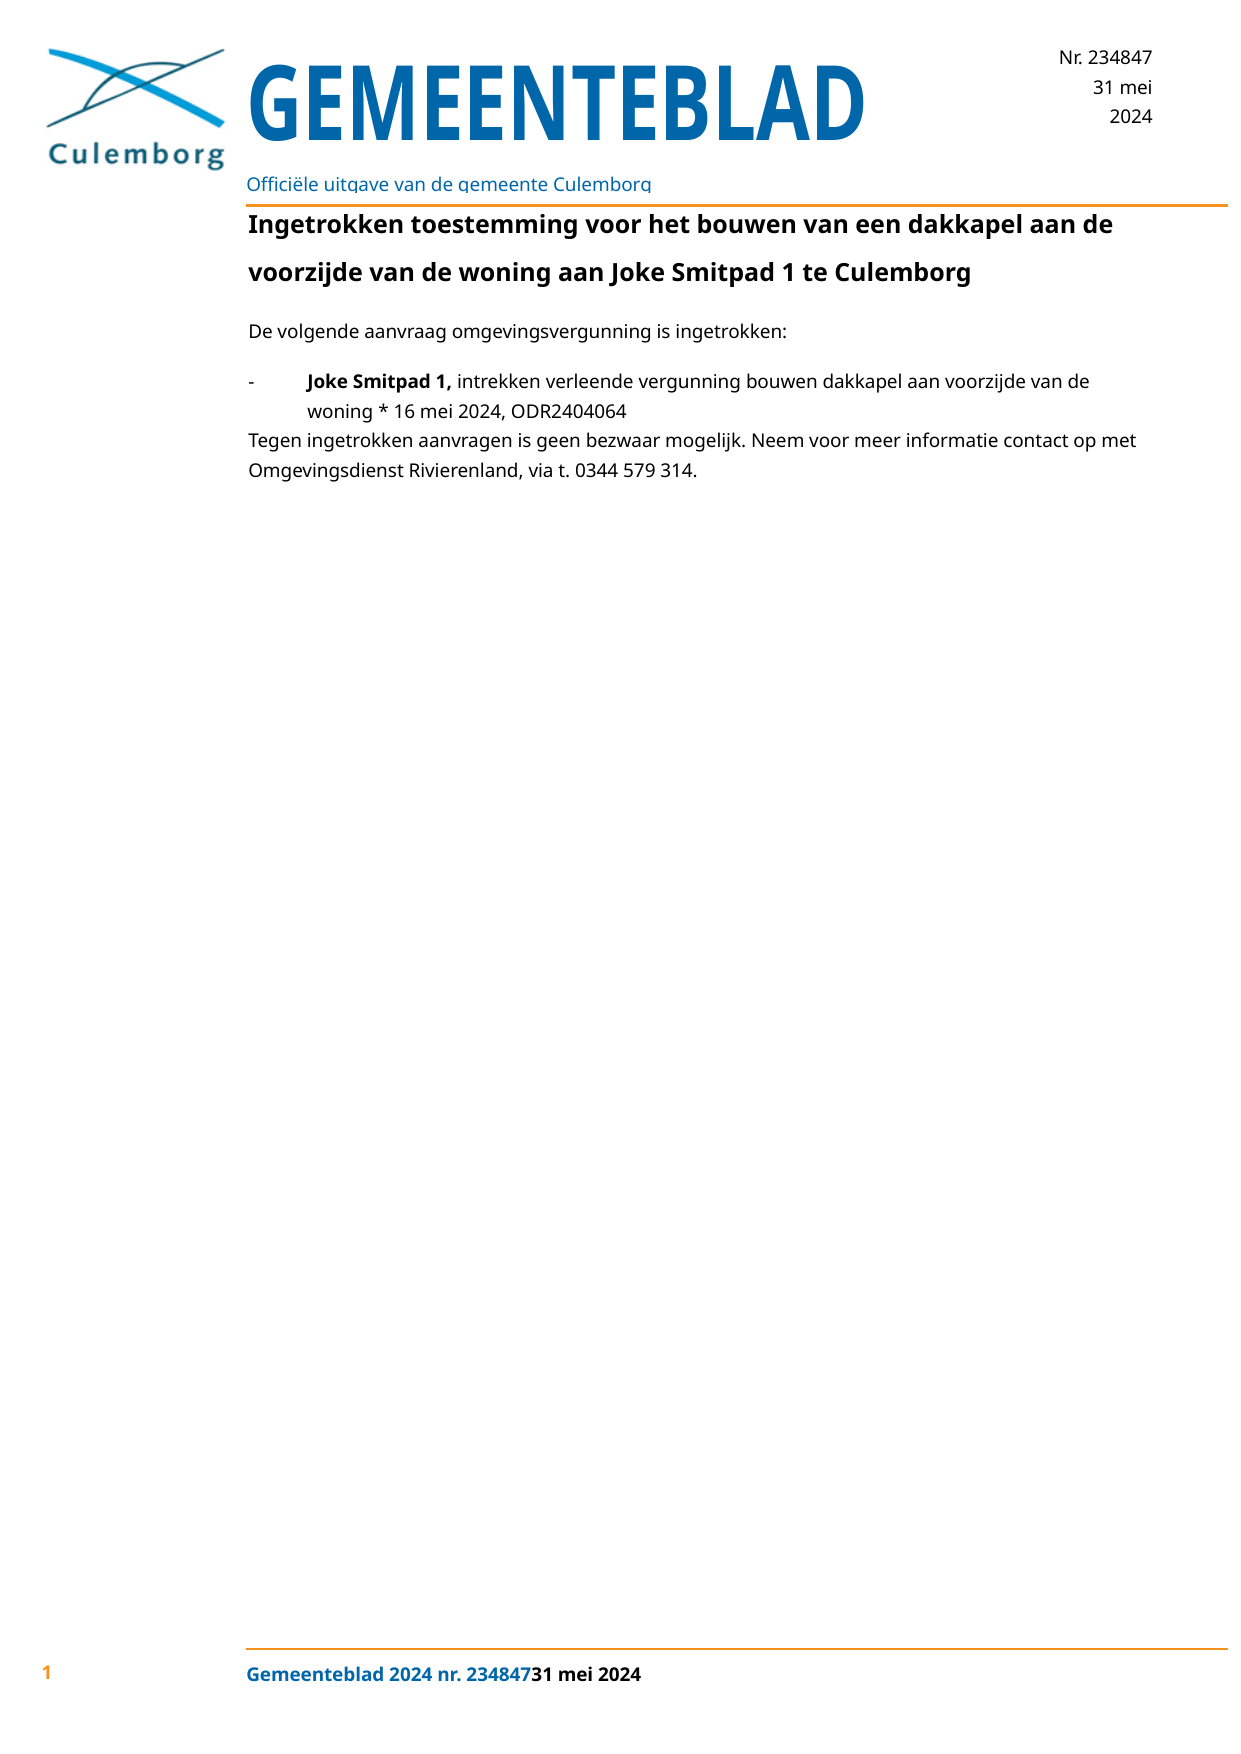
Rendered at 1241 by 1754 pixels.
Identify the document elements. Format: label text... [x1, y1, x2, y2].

text Ingetrokken toestemming voor het bouwen van een dakkapel aan de voorzijde van de woning aan Joke Smitpad 1 te Culemborg [248, 207, 1152, 288]
text Tegen ingetrokken aanvragen is geen bezwaar mogelijk. Neem voor meer informatie contact op met Omgevingsdienst Rivierenland, via t. 0344 579 314. [248, 427, 1152, 483]
text De volgende aanvraag omgevingsvergunning is ingetrokken: [248, 318, 1152, 344]
picture [41, 47, 231, 172]
list Joke Smitpad 1, intrekken verleende vergunning bouwen dakkapel aan voorzijde van de woning * 16 mei 2024, ODR2404064 [248, 368, 1152, 424]
